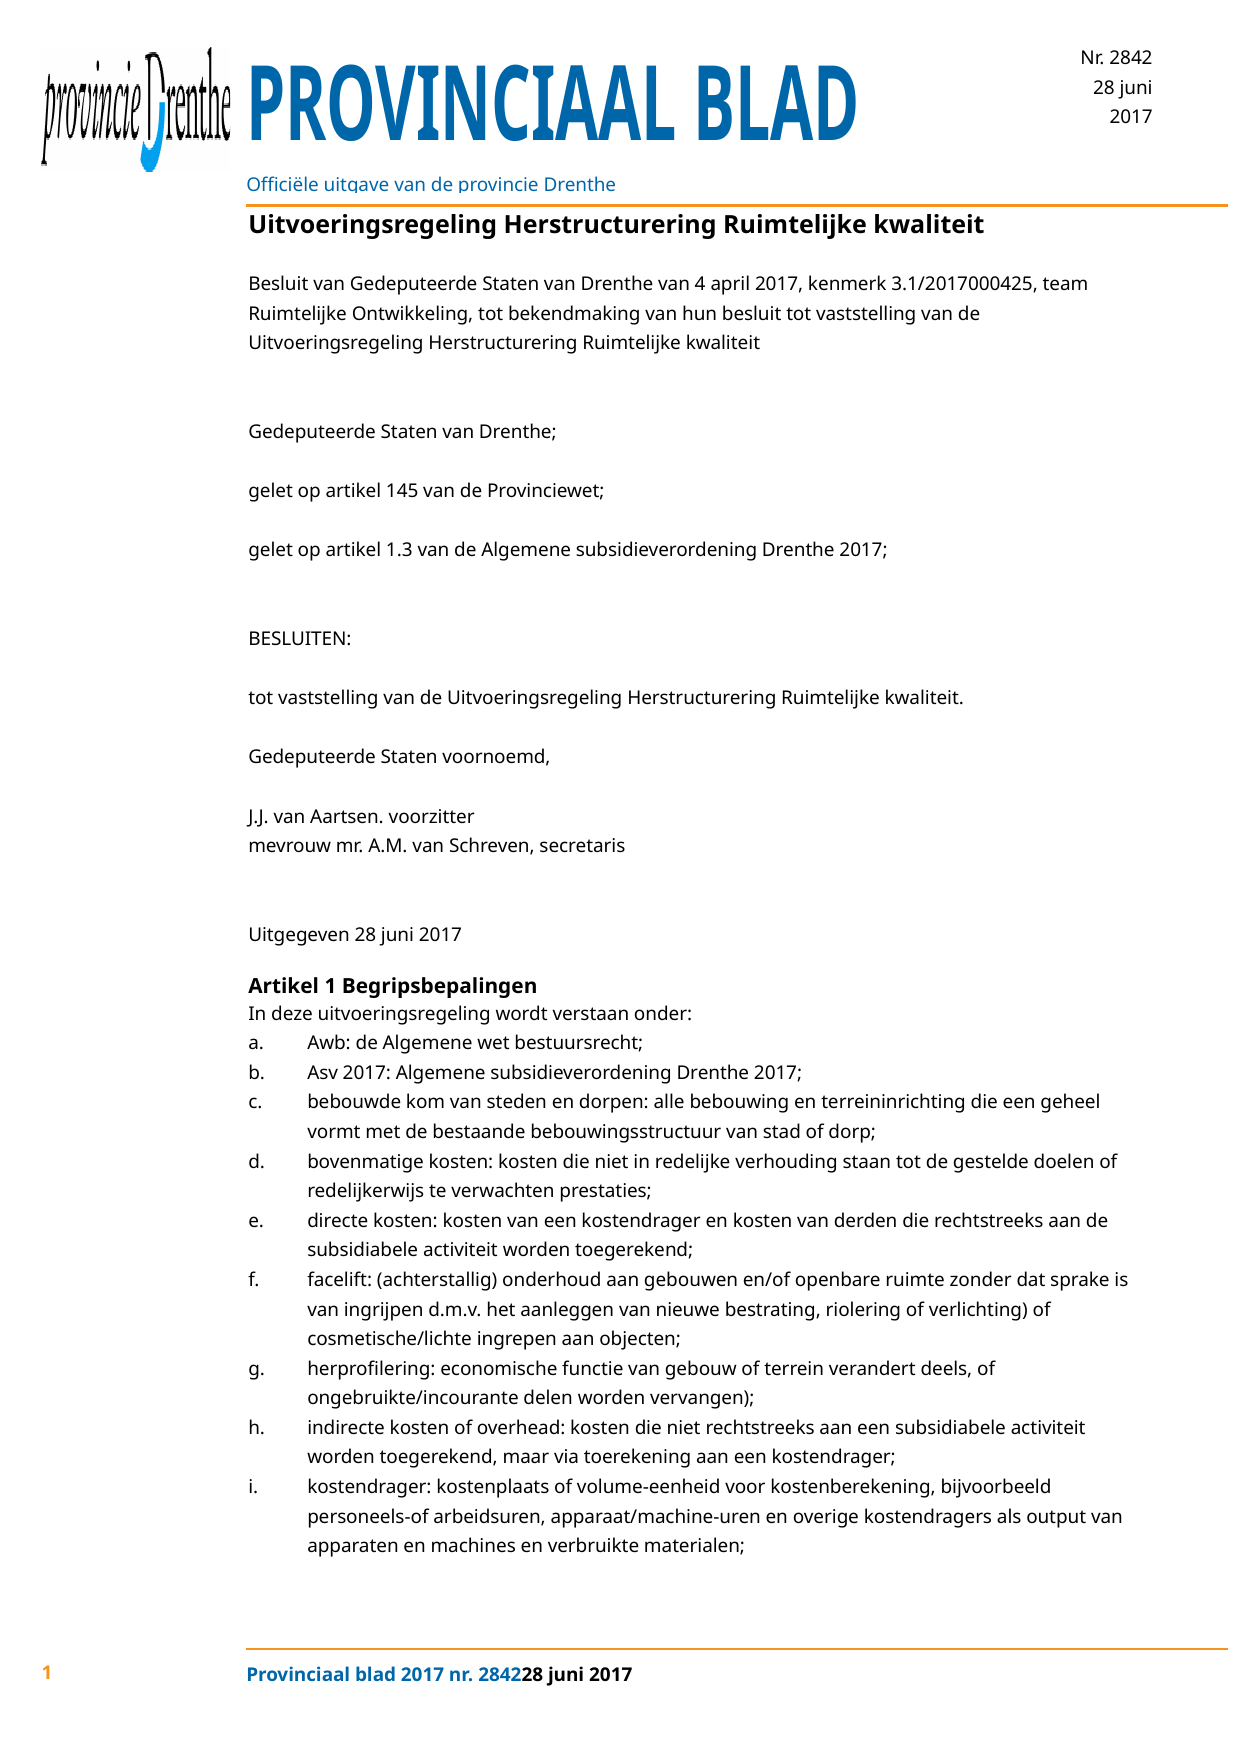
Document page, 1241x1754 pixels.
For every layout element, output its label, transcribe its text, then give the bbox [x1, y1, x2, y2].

text Uitvoeringsregeling Herstructurering Ruimtelijke kwaliteit [248, 207, 1152, 241]
text tot vaststelling van de Uitvoeringsregeling Herstructurering Ruimtelijke kwaliteit. [248, 684, 1152, 710]
text gelet op artikel 1.3 van de Algemene subsidieverordening Drenthe 2017; [248, 537, 1152, 562]
text Artikel 1 Begripsbepalingen [248, 972, 1152, 1000]
list herprofilering: economische functie van gebouw of terrein verandert deels, of ongebruikte/incourante delen worden vervangen); [248, 1355, 1152, 1410]
text Besluit van Gedeputeerde Staten van Drenthe van 4 april 2017, kenmerk 3.1/2017000425, team Ruimtelijke Ontwikkeling, tot bekendmaking van hun besluit tot vaststelling van de Uitvoeringsregeling Herstructurering Ruimtelijke kwaliteit [248, 270, 1152, 355]
text Gedeputeerde Staten van Drenthe; [248, 418, 1152, 444]
list bovenmatige kosten: kosten die niet in redelijke verhouding staan tot de gestelde doelen of redelijkerwijs te verwachten prestaties; [248, 1148, 1152, 1203]
text BESLUITEN: [248, 625, 1152, 651]
list indirecte kosten of overhead: kosten die niet rechtstreeks aan een subsidiabele activiteit worden toegerekend, maar via toerekening aan een kostendrager; [248, 1414, 1152, 1469]
list Asv 2017: Algemene subsidieverordening Drenthe 2017; [248, 1059, 1152, 1085]
list kostendrager: kostenplaats of volume-eenheid voor kostenberekening, bijvoorbeeld personeels-of arbeidsuren, apparaat/machine-uren en overige kostendragers als output van apparaten en machines en verbruikte materialen; [248, 1473, 1152, 1558]
list bebouwde kom van steden en dorpen: alle bebouwing en terreininrichting die een geheel vormt met de bestaande bebouwingsstructuur van stad of dorp; [248, 1089, 1152, 1144]
list facelift: (achterstallig) onderhoud aan gebouwen en/of openbare ruimte zonder dat sprake is van ingrijpen d.m.v. het aanleggen van nieuwe bestrating, riolering of verlichting) of cosmetische/lichte ingrepen aan objecten; [248, 1266, 1152, 1351]
text mevrouw mr. A.M. van Schreven, secretaris [248, 832, 1152, 858]
picture [41, 47, 231, 172]
text Uitgegeven 28 juni 2017 [248, 921, 1152, 947]
text In deze uitvoeringsregeling wordt verstaan onder: [248, 1000, 1152, 1026]
text J.J. van Aartsen. voorzitter [248, 803, 1152, 828]
list Awb: de Algemene wet bestuursrecht; [248, 1029, 1152, 1055]
list directe kosten: kosten van een kostendrager en kosten van derden die rechtstreeks aan de subsidiabele activiteit worden toegerekend; [248, 1207, 1152, 1262]
text gelet op artikel 145 van de Provinciewet; [248, 477, 1152, 503]
text Gedeputeerde Staten voornoemd, [248, 744, 1152, 769]
